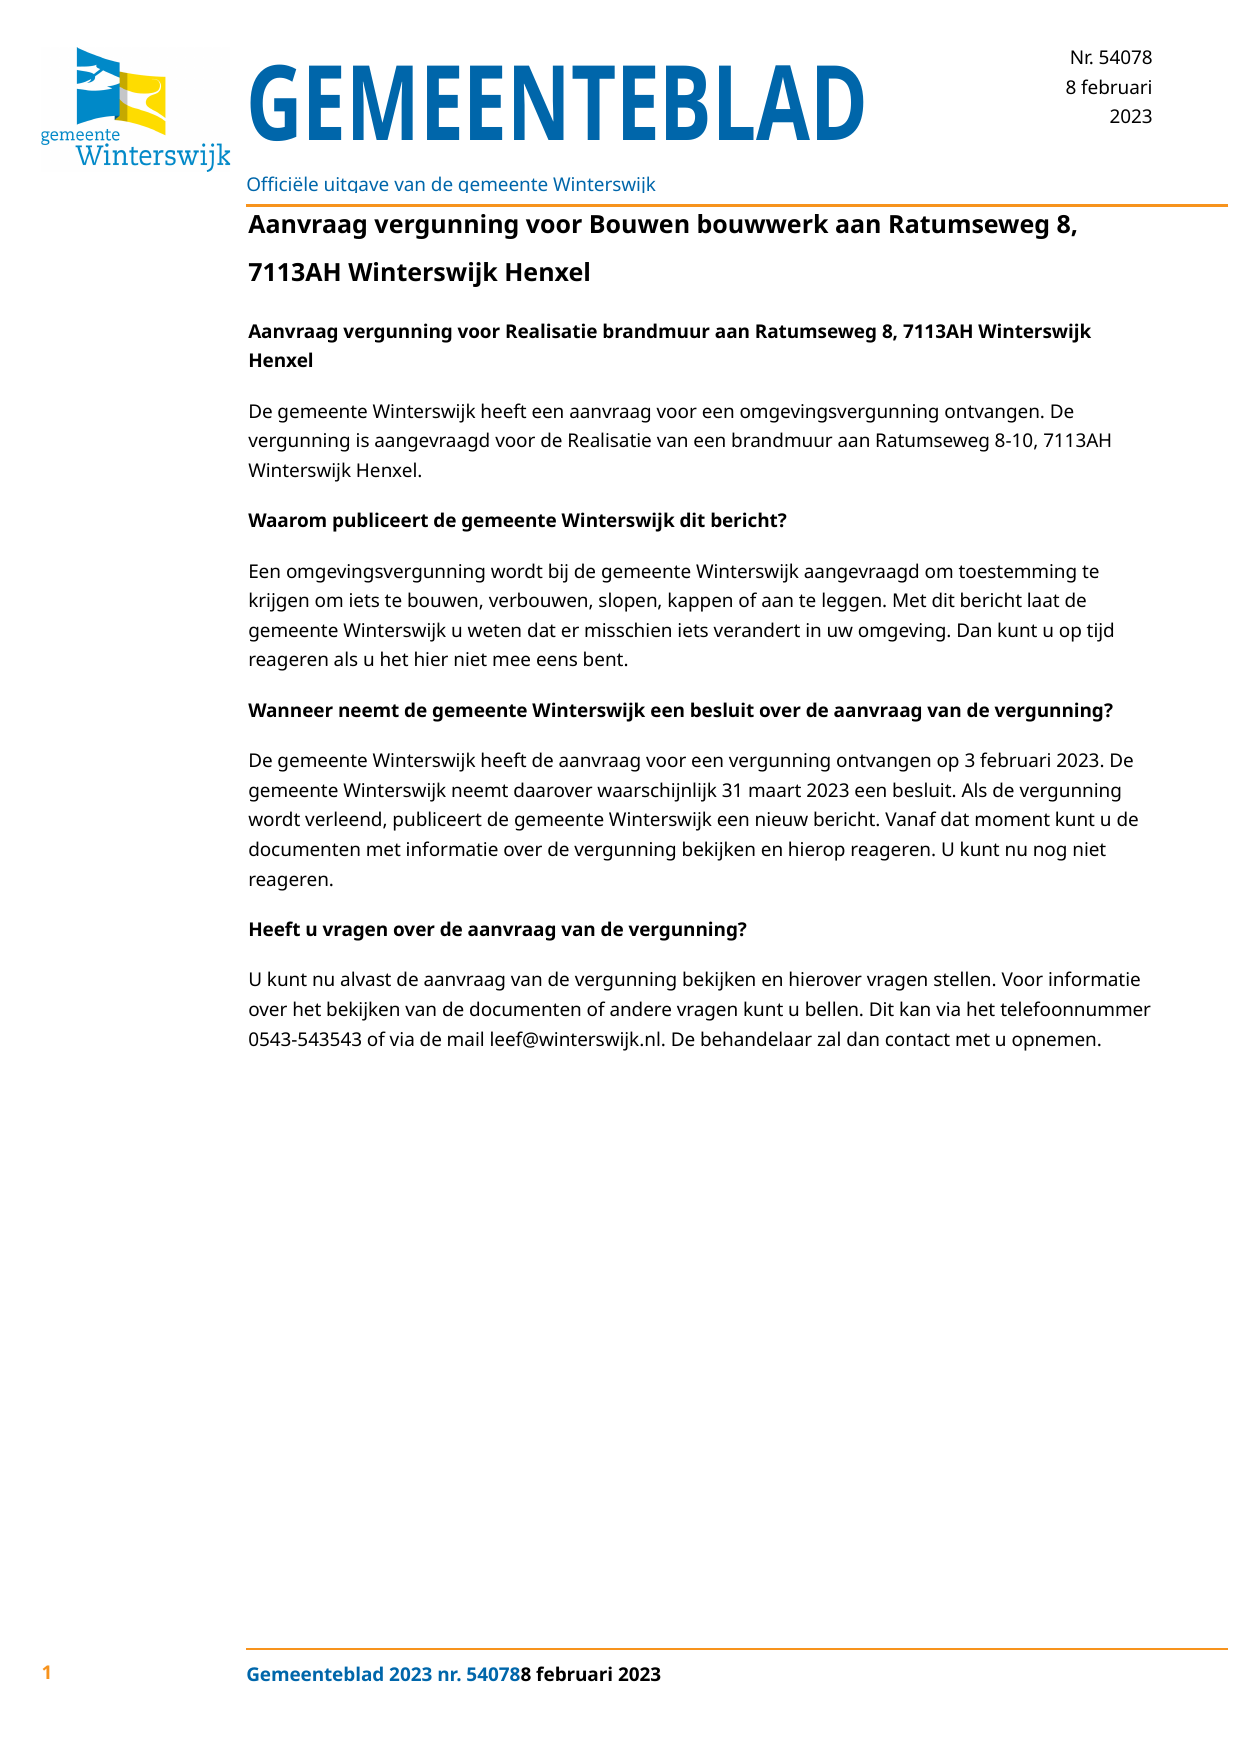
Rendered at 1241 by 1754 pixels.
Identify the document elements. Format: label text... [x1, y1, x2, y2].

picture [41, 47, 231, 172]
text Aanvraag vergunning voor Realisatie brandmuur aan Ratumseweg 8, 7113AH Winterswijk Henxel [248, 318, 1152, 373]
text Wanneer neemt de gemeente Winterswijk een besluit over de aanvraag van de vergunning? [248, 697, 1152, 723]
text Een omgevingsvergunning wordt bij de gemeente Winterswijk aangevraagd om toestemming te krijgen om iets te bouwen, verbouwen, slopen, kappen of aan te leggen. Met dit bericht laat de gemeente Winterswijk u weten dat er misschien iets verandert in uw omgeving. Dan kunt u op tijd reageren als u het hier niet mee eens bent. [248, 558, 1152, 672]
text De gemeente Winterswijk heeft een aanvraag voor een omgevingsvergunning ontvangen. De vergunning is aangevraagd voor de Realisatie van een brandmuur aan Ratumseweg 8-10, 7113AH Winterswijk Henxel. [248, 398, 1152, 483]
text Aanvraag vergunning voor Bouwen bouwwerk aan Ratumseweg 8, 7113AH Winterswijk Henxel [248, 207, 1152, 288]
text Waarom publiceert de gemeente Winterswijk dit bericht? [248, 507, 1152, 533]
text De gemeente Winterswijk heeft de aanvraag voor een vergunning ontvangen op 3 februari 2023. De gemeente Winterswijk neemt daarover waarschijnlijk 31 maart 2023 een besluit. Als de vergunning wordt verleend, publiceert de gemeente Winterswijk een nieuw bericht. Vanaf dat moment kunt u de documenten met informatie over de vergunning bekijken en hierop reageren. U kunt nu nog niet reageren. [248, 747, 1152, 892]
picture [225, 153, 231, 162]
text Heeft u vragen over de aanvraag van de vergunning? [248, 916, 1152, 942]
text U kunt nu alvast de aanvraag van de vergunning bekijken en hierover vragen stellen. Voor informatie over het bekijken van de documenten of andere vragen kunt u bellen. Dit kan via het telefoonnummer 0543-543543 of via de mail leef@winterswijk.nl. De behandelaar zal dan contact met u opnemen. [248, 967, 1152, 1052]
